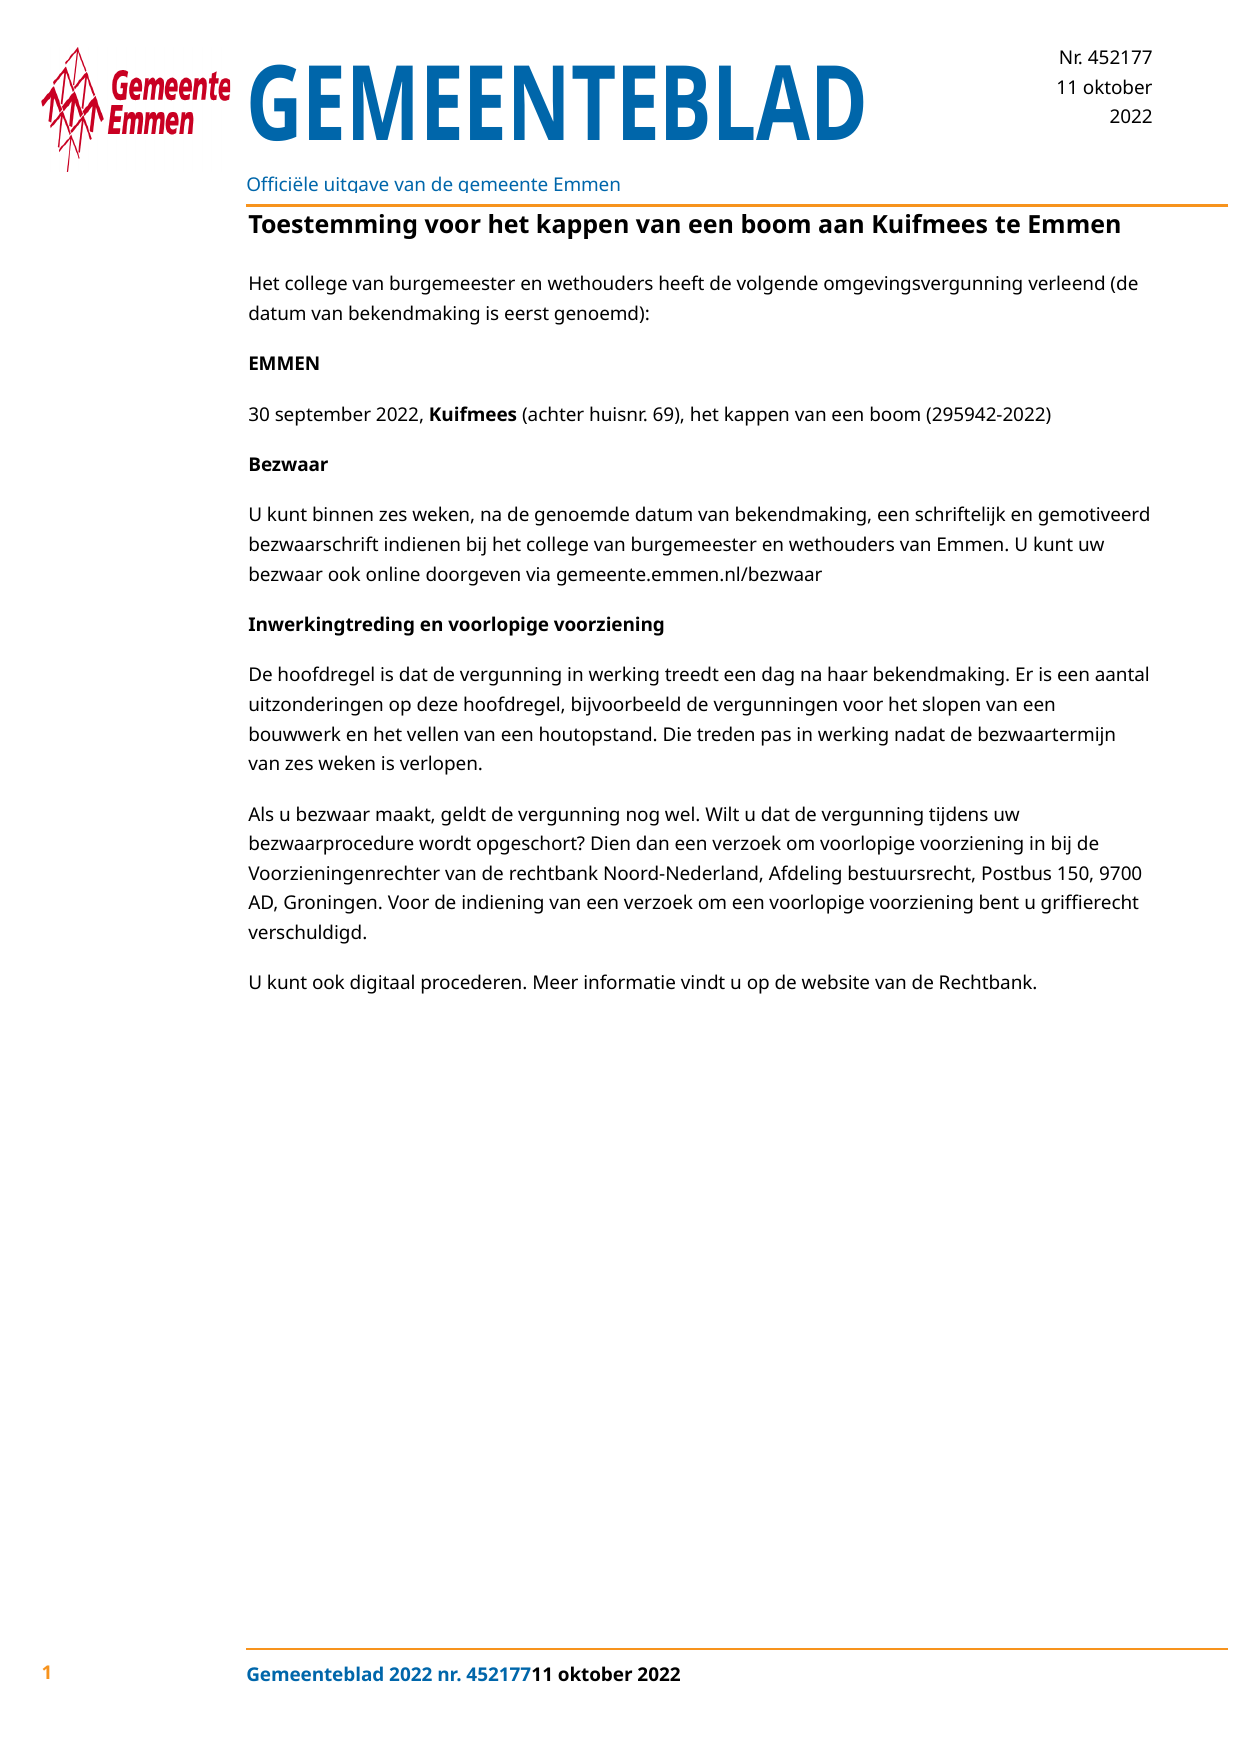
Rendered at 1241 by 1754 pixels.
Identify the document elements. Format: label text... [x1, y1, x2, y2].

text EMMEN [248, 350, 1152, 376]
text Toestemming voor het kappen van een boom aan Kuifmees te Emmen [248, 207, 1152, 241]
picture [41, 47, 231, 172]
text U kunt ook digitaal procederen. Meer informatie vindt u op de website van de Rechtbank. [248, 969, 1152, 995]
text 30 september 2022, Kuifmees (achter huisnr. 69), het kappen van een boom (295942-2022) [248, 401, 1152, 426]
text Bezwaar [248, 451, 1152, 477]
text U kunt binnen zes weken, na de genoemde datum van bekendmaking, een schriftelijk en gemotiveerd bezwaarschrift indienen bij het college van burgemeester en wethouders van Emmen. U kunt uw bezwaar ook online doorgeven via gemeente.emmen.nl/bezwaar [248, 502, 1152, 586]
text De hoofdregel is dat de vergunning in werking treedt een dag na haar bekendmaking. Er is een aantal uitzonderingen op deze hoofdregel, bijvoorbeeld de vergunningen voor het slopen van een bouwwerk en het vellen van een houtopstand. Die treden pas in werking nadat de bezwaartermijn van zes weken is verlopen. [248, 662, 1152, 776]
text Inwerkingtreding en voorlopige voorziening [248, 611, 1152, 637]
text Als u bezwaar maakt, geldt de vergunning nog wel. Wilt u dat de vergunning tijdens uw bezwaarprocedure wordt opgeschort? Dien dan een verzoek om voorlopige voorziening in bij de Voorzieningenrechter van de rechtbank Noord-Nederland, Afdeling bestuursrecht, Postbus 150, 9700 AD, Groningen. Voor de indiening van een verzoek om een voorlopige voorziening bent u griffierecht verschuldigd. [248, 801, 1152, 945]
text Het college van burgemeester en wethouders heeft de volgende omgevingsvergunning verleend (de datum van bekendmaking is eerst genoemd): [248, 270, 1152, 326]
